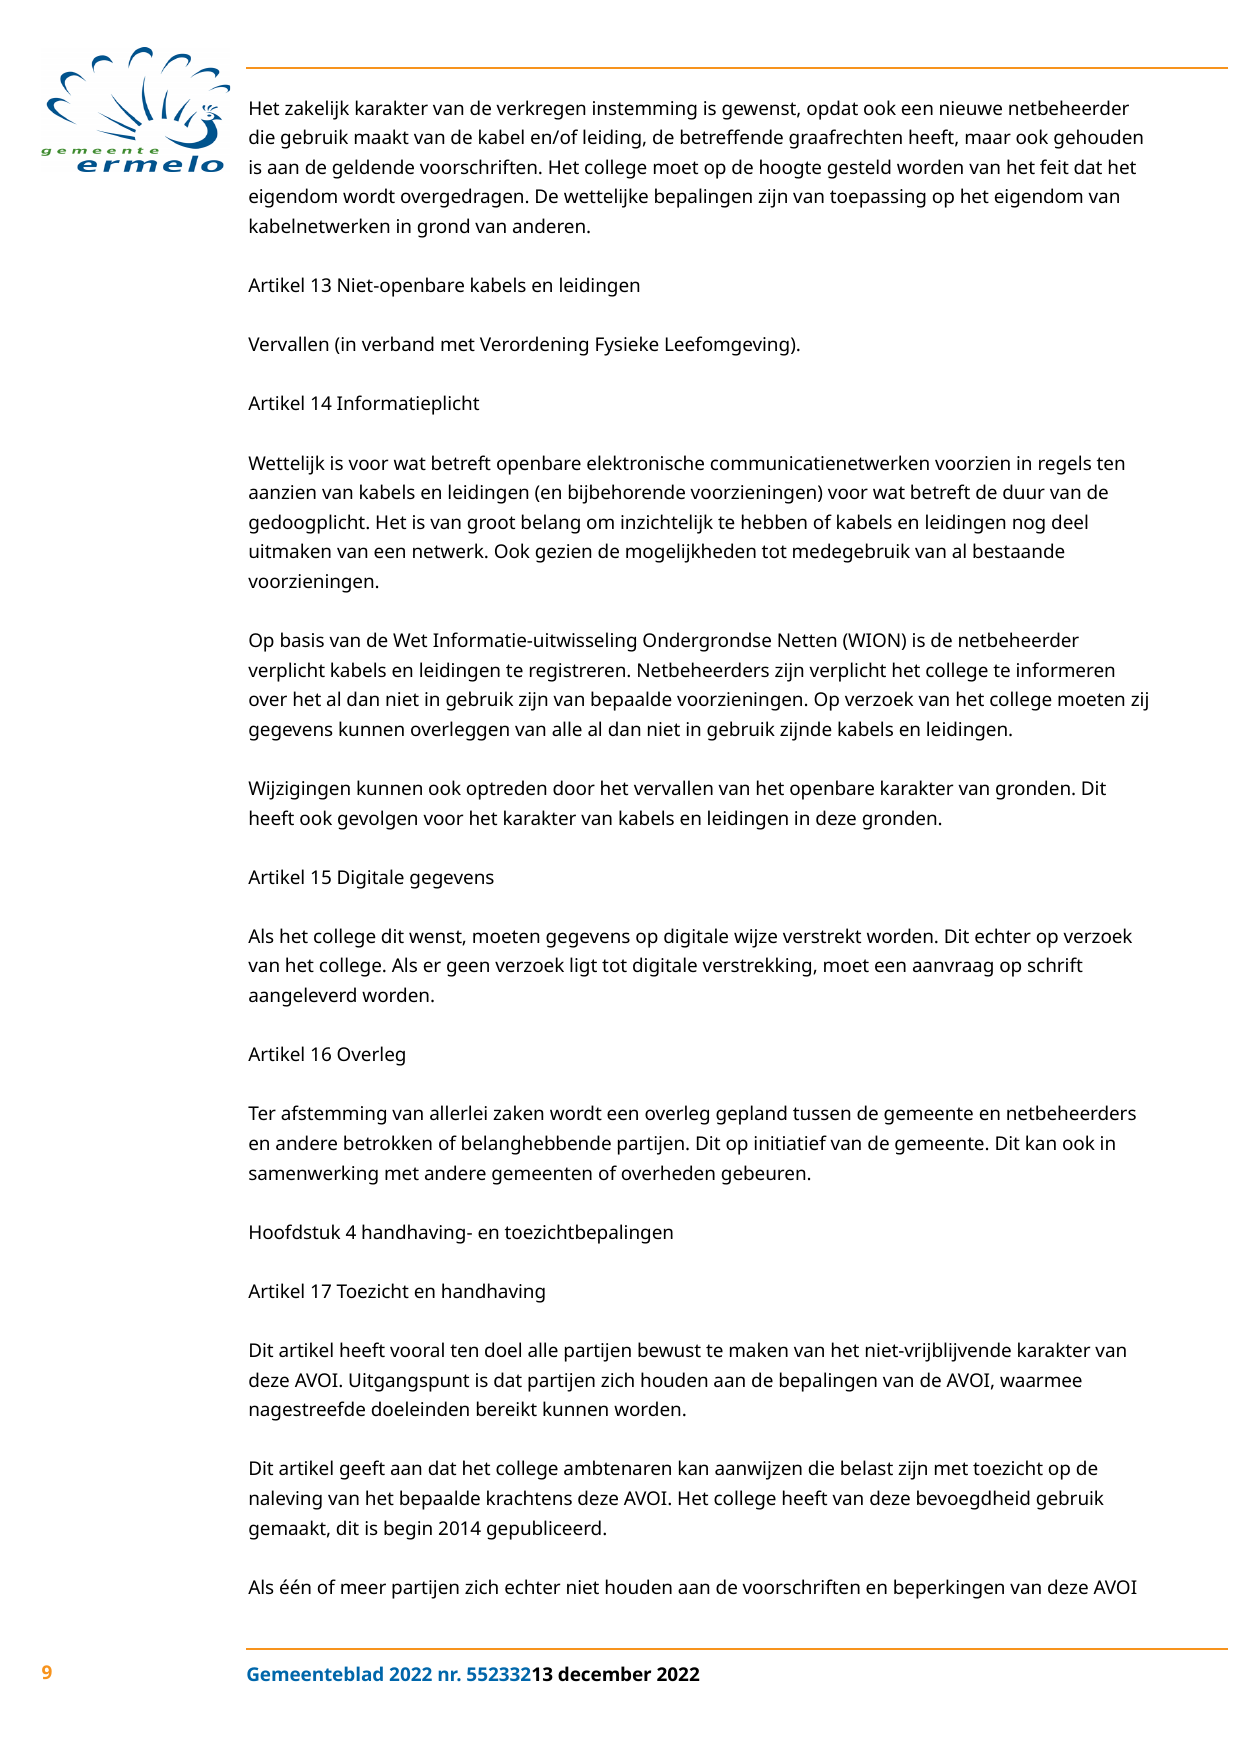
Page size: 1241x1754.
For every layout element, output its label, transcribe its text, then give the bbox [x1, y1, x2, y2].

text Vervallen (in verband met Verordening Fysieke Leefomgeving). [248, 331, 1152, 357]
text Het zakelijk karakter van de verkregen instemming is gewenst, opdat ook een nieuwe netbeheerder die gebruik maakt van de kabel en/of leiding, de betreffende graafrechten heeft, maar ook gehouden is aan de geldende voorschriften. Het college moet op de hoogte gesteld worden van het feit dat het eigendom wordt overgedragen. De wettelijke bepalingen zijn van toepassing op het eigendom van kabelnetwerken in grond van anderen. [248, 95, 1152, 239]
text Artikel 16 Overleg [248, 1041, 1152, 1067]
text Dit artikel geeft aan dat het college ambtenaren kan aanwijzen die belast zijn met toezicht op de naleving van het bepaalde krachtens deze AVOI. Het college heeft van deze bevoegdheid gebruik gemaakt, dit is begin 2014 gepubliceerd. [248, 1456, 1152, 1541]
picture [41, 47, 231, 172]
text Als één of meer partijen zich echter niet houden aan de voorschriften en beperkingen van deze AVOI [248, 1574, 1152, 1600]
text Artikel 17 Toezicht en handhaving [248, 1278, 1152, 1304]
text Ter afstemming van allerlei zaken wordt een overleg gepland tussen de gemeente en netbeheerders en andere betrokken of belanghebbende partijen. Dit op initiatief van de gemeente. Dit kan ook in samenwerking met andere gemeenten of overheden gebeuren. [248, 1101, 1152, 1186]
text Artikel 15 Digitale gegevens [248, 864, 1152, 890]
text Artikel 14 Informatieplicht [248, 391, 1152, 416]
text Op basis van de Wet Informatie-uitwisseling Ondergrondse Netten (WION) is de netbeheerder verplicht kabels en leidingen te registreren. Netbeheerders zijn verplicht het college te informeren over het al dan niet in gebruik zijn van bepaalde voorzieningen. Op verzoek van het college moeten zij gegevens kunnen overleggen van alle al dan niet in gebruik zijnde kabels en leidingen. [248, 627, 1152, 742]
text Als het college dit wenst, moeten gegevens op digitale wijze verstrekt worden. Dit echter op verzoek van het college. Als er geen verzoek ligt tot digitale verstrekking, moet een aanvraag op schrift aangeleverd worden. [248, 923, 1152, 1008]
text Hoofdstuk 4 handhaving- en toezichtbepalingen [248, 1219, 1152, 1245]
text Dit artikel heeft vooral ten doel alle partijen bewust te maken van het niet-vrijblijvende karakter van deze AVOI. Uitgangspunt is dat partijen zich houden aan de bepalingen van de AVOI, waarmee nagestreefde doeleinden bereikt kunnen worden. [248, 1337, 1152, 1422]
text Artikel 13 Niet-openbare kabels en leidingen [248, 272, 1152, 298]
text Wijzigingen kunnen ook optreden door het vervallen van het openbare karakter van gronden. Dit heeft ook gevolgen voor het karakter van kabels en leidingen in deze gronden. [248, 775, 1152, 831]
text Wettelijk is voor wat betreft openbare elektronische communicatienetwerken voorzien in regels ten aanzien van kabels en leidingen (en bijbehorende voorzieningen) voor wat betreft de duur van de gedoogplicht. Het is van groot belang om inzichtelijk te hebben of kabels en leidingen nog deel uitmaken van een netwerk. Ook gezien de mogelijkheden tot medegebruik van al bestaande voorzieningen. [248, 450, 1152, 594]
